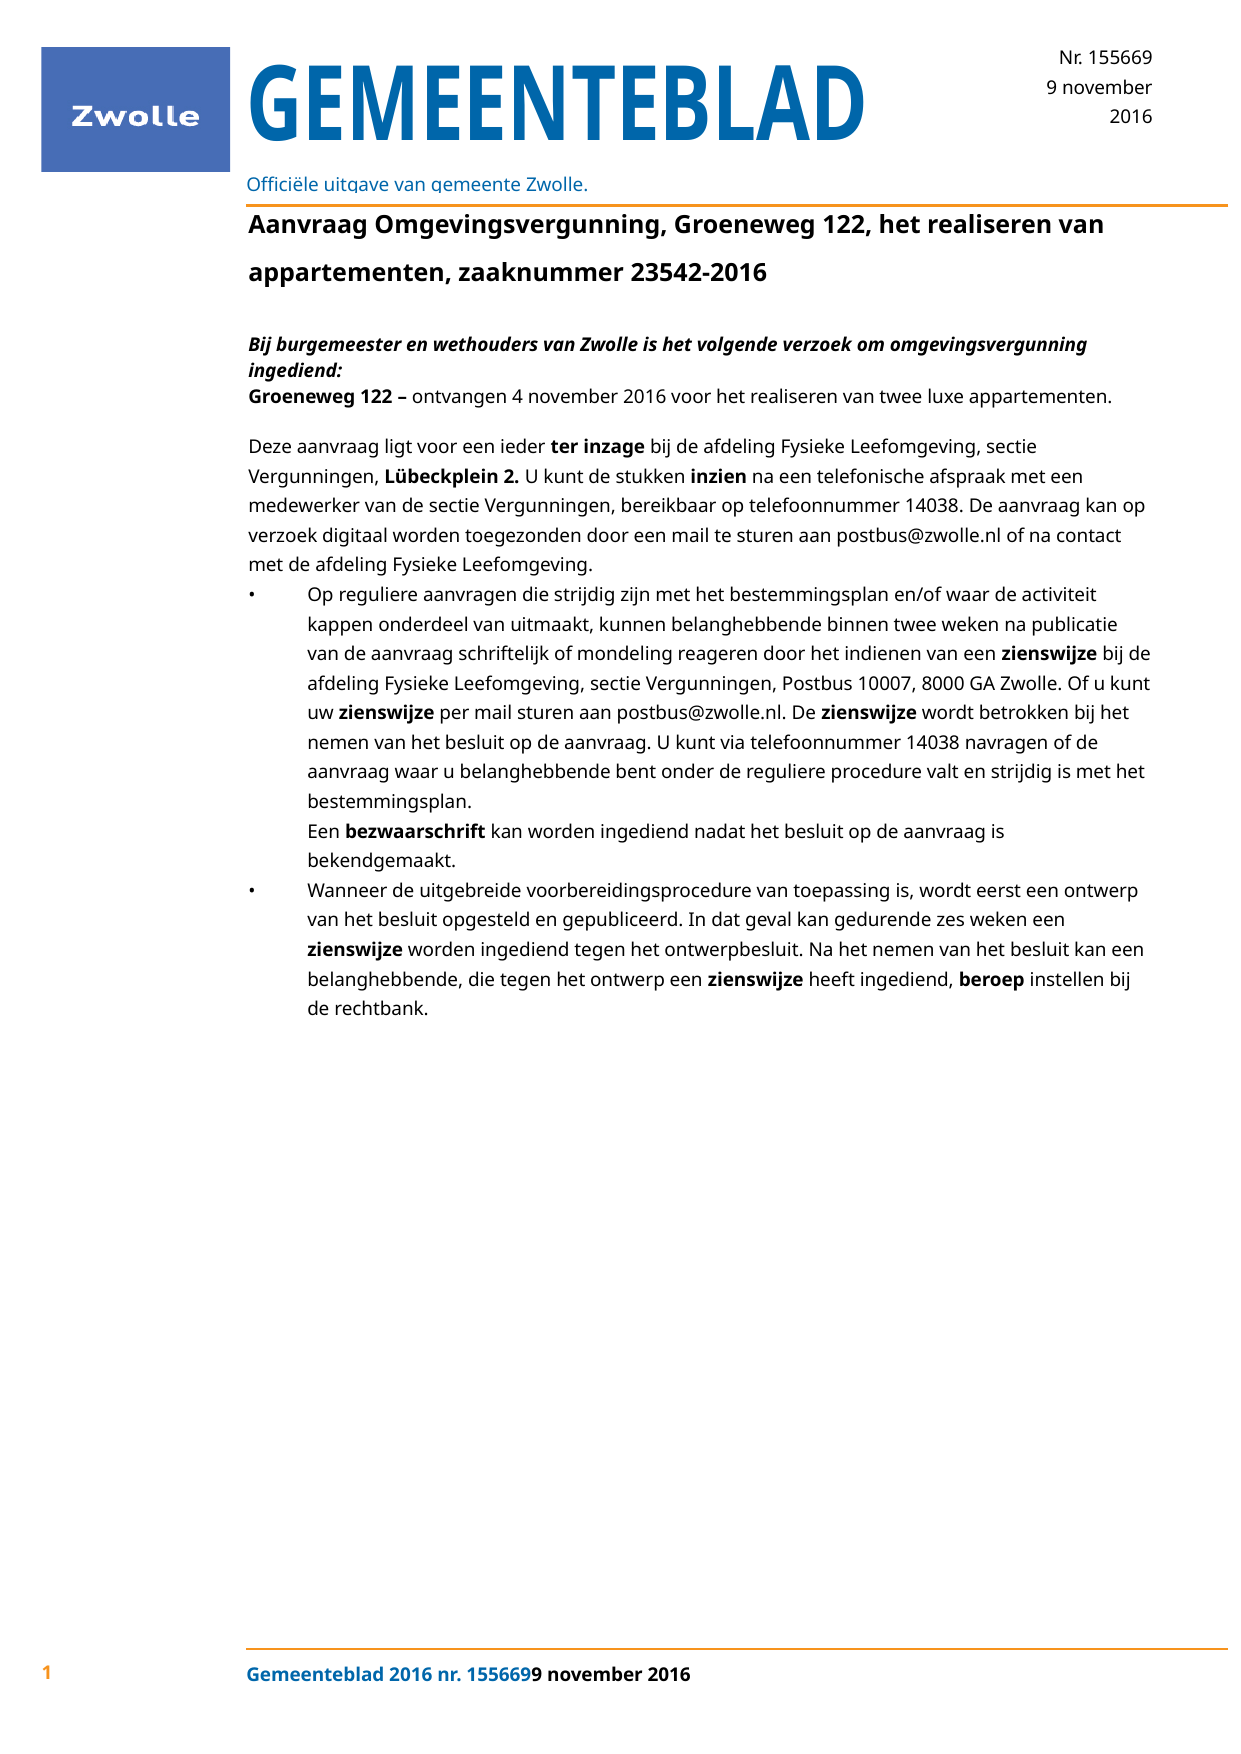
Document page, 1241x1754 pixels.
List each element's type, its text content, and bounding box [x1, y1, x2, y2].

list Wanneer de uitgebreide voorbereidingsprocedure van toepassing is, wordt eerst een ontwerp van het besluit opgesteld en gepubliceerd. In dat geval kan gedurende zes weken een zienswijze worden ingediend tegen het ontwerpbesluit. Na het nemen van het besluit kan een belanghebbende, die tegen het ontwerp een zienswijze heeft ingediend, beroep instellen bij de rechtbank. [248, 877, 1152, 1021]
text Bij burgemeester en wethouders van Zwolle is het volgende verzoek om omgevingsvergunning ingediend: [248, 331, 1152, 383]
list Een bezwaarschrift kan worden ingediend nadat het besluit op de aanvraag is bekendgemaakt. [248, 818, 1152, 873]
text Deze aanvraag ligt voor een ieder ter inzage bij de afdeling Fysieke Leefomgeving, sectie Vergunningen, Lübeckplein 2. U kunt de stukken inzien na een telefonische afspraak met een medewerker van de sectie Vergunningen, bereikbaar op telefoonnummer 14038. De aanvraag kan op verzoek digitaal worden toegezonden door een mail te sturen aan postbus@zwolle.nl of na contact met de afdeling Fysieke Leefomgeving. [248, 433, 1152, 577]
text Aanvraag Omgevingsvergunning, Groeneweg 122, het realiseren van appartementen, zaaknummer 23542-2016 [248, 207, 1152, 288]
list Op reguliere aanvragen die strijdig zijn met het bestemmingsplan en/of waar de activiteit kappen onderdeel van uitmaakt, kunnen belanghebbende binnen twee weken na publicatie van de aanvraag schriftelijk of mondeling reageren door het indienen van een zienswijze bij de afdeling Fysieke Leefomgeving, sectie Vergunningen, Postbus 10007, 8000 GA Zwolle. Of u kunt uw zienswijze per mail sturen aan postbus@zwolle.nl. De zienswijze wordt betrokken bij het nemen van het besluit op de aanvraag. U kunt via telefoonnummer 14038 navragen of de aanvraag waar u belanghebbende bent onder de reguliere procedure valt en strijdig is met het bestemmingsplan. [248, 581, 1152, 814]
text Groeneweg 122 – ontvangen 4 november 2016 voor het realiseren van twee luxe appartementen. [248, 383, 1152, 409]
picture [41, 47, 231, 172]
